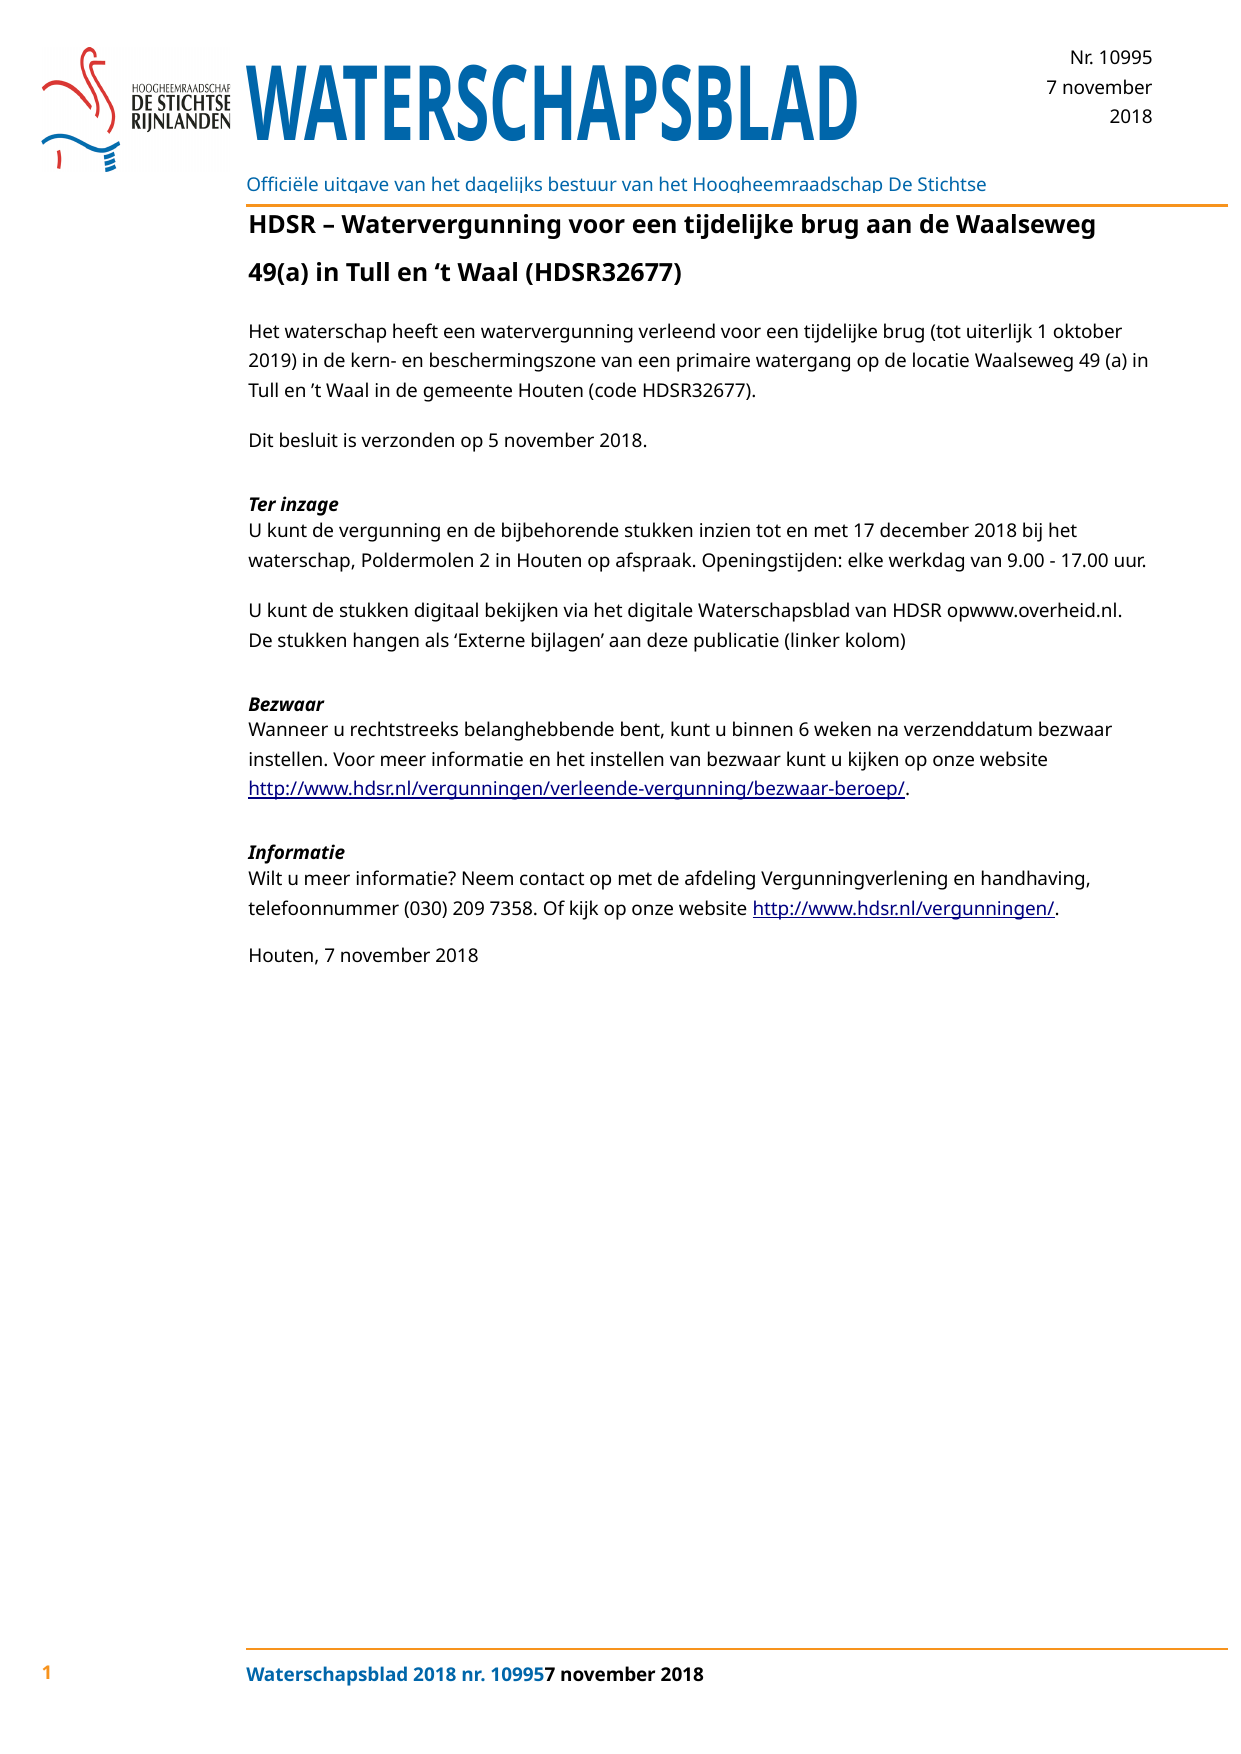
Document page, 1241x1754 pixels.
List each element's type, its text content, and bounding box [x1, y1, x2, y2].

text Dit besluit is verzonden op 5 november 2018. [248, 427, 1152, 453]
text U kunt de vergunning en de bijbehorende stukken inzien tot en met 17 december 2018 bij het waterschap, Poldermolen 2 in Houten op afspraak. Openingstijden: elke werkdag van 9.00 - 17.00 uur. [248, 517, 1152, 572]
text Houten, 7 november 2018 [248, 943, 1152, 968]
text Informatie [248, 839, 1152, 865]
text Wilt u meer informatie? Neem contact op met de afdeling Vergunningverlening en handhaving, telefoonnummer (030) 209 7358. Of kijk op onze website http://www.hdsr.nl/vergunningen/. [248, 865, 1152, 921]
text Bezwaar [248, 691, 1152, 716]
picture [41, 47, 231, 172]
text Ter inzage [248, 491, 1152, 517]
text Het waterschap heeft een watervergunning verleend voor een tijdelijke brug (tot uiterlijk 1 oktober 2019) in de kern- en beschermingszone van een primaire watergang op de locatie Waalseweg 49 (a) in Tull en ’t Waal in de gemeente Houten (code HDSR32677). [248, 318, 1152, 403]
text Wanneer u rechtstreeks belanghebbende bent, kunt u binnen 6 weken na verzenddatum bezwaar instellen. Voor meer informatie en het instellen van bezwaar kunt u kijken op onze website http://www.hdsr.nl/vergunningen/verleende-vergunning/bezwaar-beroep/. [248, 716, 1152, 801]
text U kunt de stukken digitaal bekijken via het digitale Waterschapsblad van HDSR opwww.overheid.nl. De stukken hangen als ‘Externe bijlagen’ aan deze publicatie (linker kolom) [248, 597, 1152, 652]
text HDSR – Watervergunning voor een tijdelijke brug aan de Waalseweg 49(a) in Tull en ‘t Waal (HDSR32677) [248, 207, 1152, 288]
